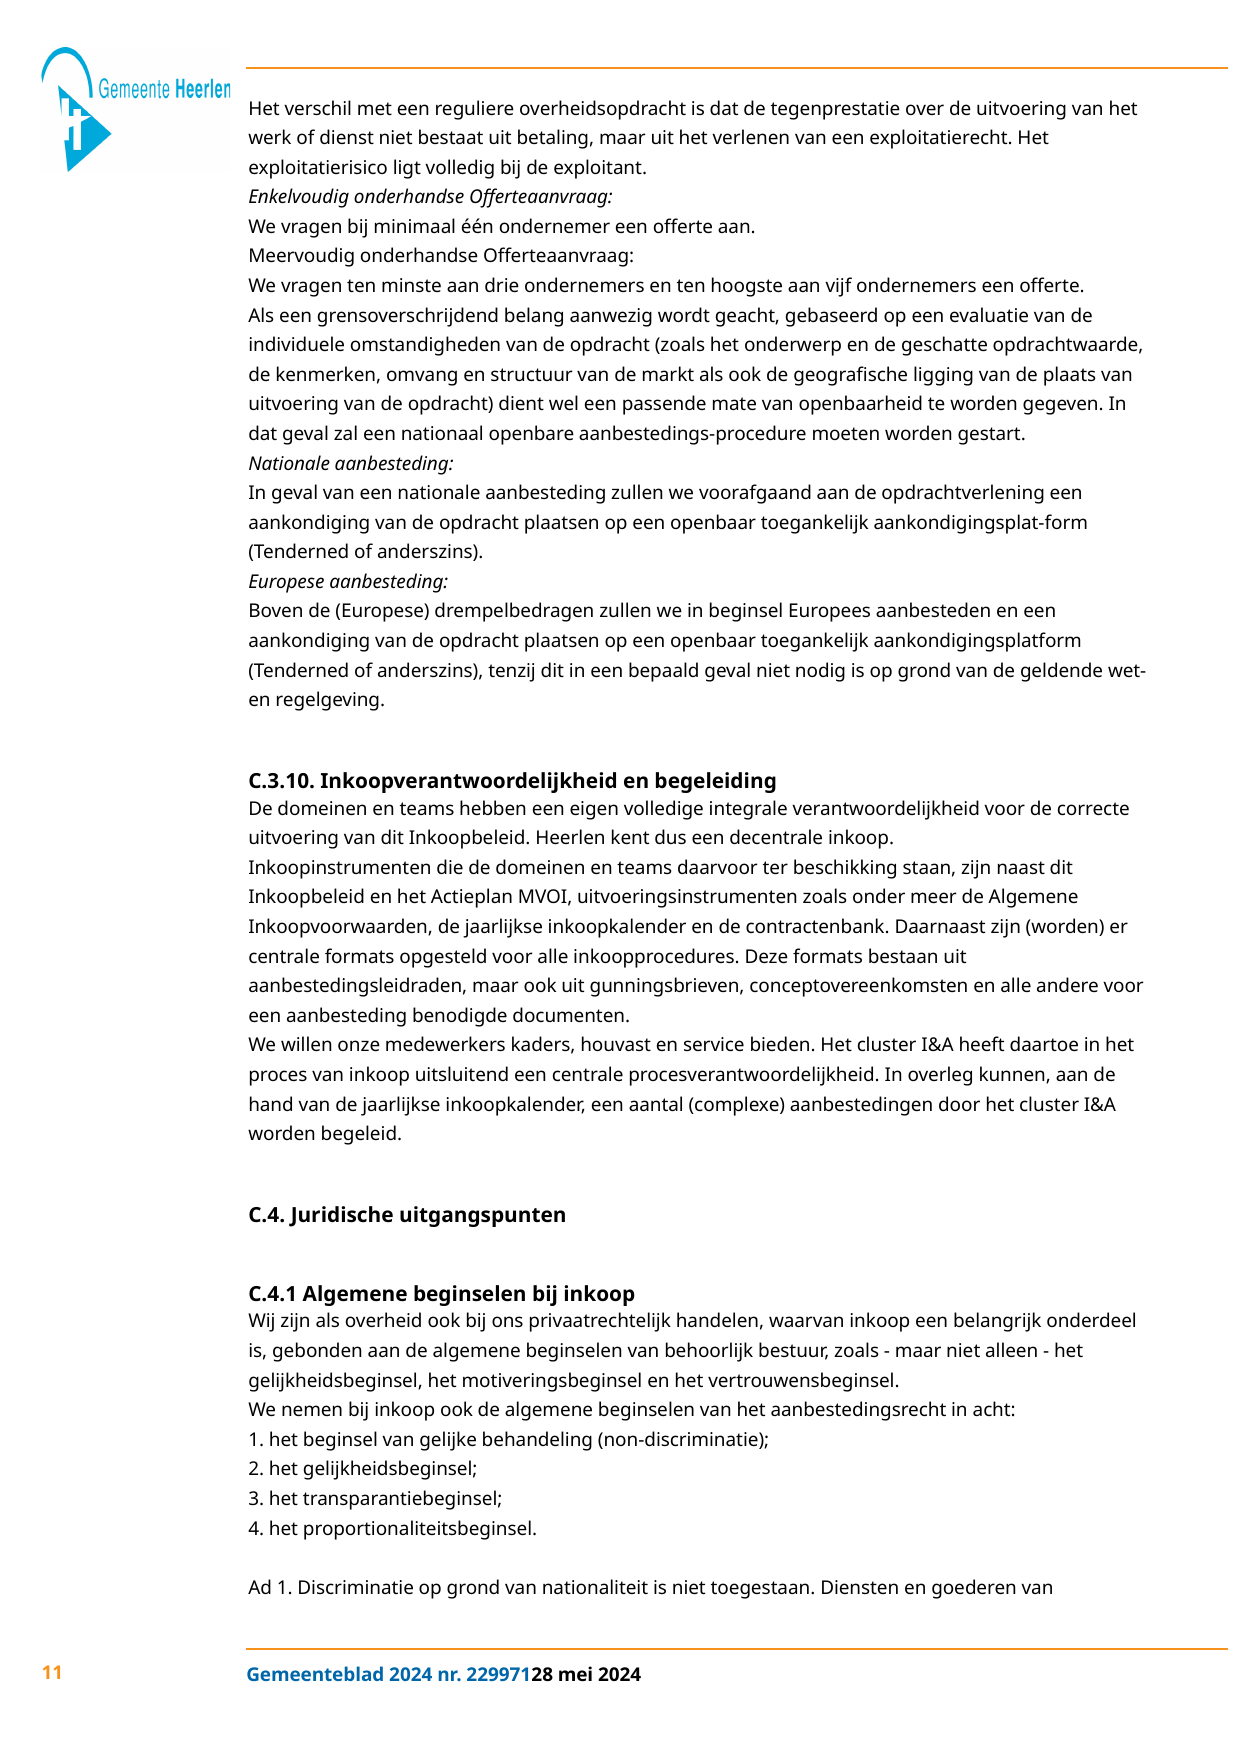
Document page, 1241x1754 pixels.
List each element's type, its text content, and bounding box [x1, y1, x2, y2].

text 3. het transparantiebeginsel; [248, 1485, 1152, 1511]
text We vragen ten minste aan drie ondernemers en ten hoogste aan vijf ondernemers een offerte. [248, 272, 1152, 298]
text Nationale aanbesteding: [248, 450, 1152, 476]
text Meervoudig onderhandse Offerteaanvraag: [248, 243, 1152, 268]
text Inkoopinstrumenten die de domeinen en teams daarvoor ter beschikking staan, zijn naast dit Inkoopbeleid en het Actieplan MVOI, uitvoeringsinstrumenten zoals onder meer de Algemene Inkoopvoorwaarden, de jaarlijkse inkoopkalender en de contractenbank. Daarnaast zijn (worden) er centrale formats opgesteld voor alle inkoopprocedures. Deze formats bestaan uit aanbestedingsleidraden, maar ook uit gunningsbrieven, conceptovereenkomsten en alle andere voor een aanbesteding benodigde documenten. [248, 854, 1152, 1028]
text We nemen bij inkoop ook de algemene beginselen van het aanbestedingsrecht in acht: [248, 1396, 1152, 1422]
text Het verschil met een reguliere overheidsopdracht is dat de tegenprestatie over de uitvoering van het werk of dienst niet bestaat uit betaling, maar uit het verlenen van een exploitatierecht. Het exploitatierisico ligt volledig bij de exploitant. [248, 95, 1152, 180]
text C.4. Juridische uitgangspunten [248, 1200, 1152, 1229]
picture [41, 47, 231, 172]
text 4. het proportionaliteitsbeginsel. [248, 1515, 1152, 1540]
picture [41, 47, 59, 70]
text Wij zijn als overheid ook bij ons privaatrechtelijk handelen, waarvan inkoop een belangrijk onderdeel is, gebonden aan de algemene beginselen van behoorlijk bestuur, zoals - maar niet alleen - het gelijkheidsbeginsel, het motiveringsbeginsel en het vertrouwensbeginsel. [248, 1308, 1152, 1392]
text De domeinen en teams hebben een eigen volledige integrale verantwoordelijkheid voor de correcte uitvoering van dit Inkoopbeleid. Heerlen kent dus een decentrale inkoop. [248, 795, 1152, 850]
text In geval van een nationale aanbesteding zullen we voorafgaand aan de opdrachtverlening een aankondiging van de opdracht plaatsen op een openbaar toegankelijk aankondigingsplat-form (Tenderned of anderszins). [248, 479, 1152, 564]
text Ad 1. Discriminatie op grond van nationaliteit is niet toegestaan. Diensten en goederen van [248, 1574, 1152, 1599]
text 2. het gelijkheidsbeginsel; [248, 1456, 1152, 1481]
text 1. het beginsel van gelijke behandeling (non-discriminatie); [248, 1426, 1152, 1452]
text Enkelvoudig onderhandse Offerteaanvraag: [248, 183, 1152, 209]
text We vragen bij minimaal één ondernemer een offerte aan. [248, 213, 1152, 239]
text Europese aanbesteding: [248, 568, 1152, 594]
text C.4.1 Algemene beginselen bij inkoop [248, 1279, 1152, 1308]
text Als een grensoverschrijdend belang aanwezig wordt geacht, gebaseerd op een evaluatie van de individuele omstandigheden van de opdracht (zoals het onderwerp en de geschatte opdrachtwaarde, de kenmerken, omvang en structuur van de markt als ook de geografische ligging van de plaats van uitvoering van de opdracht) dient wel een passende mate van openbaarheid te worden gegeven. In dat geval zal een nationaal openbare aanbestedings-procedure moeten worden gestart. [248, 302, 1152, 446]
text We willen onze medewerkers kaders, houvast en service bieden. Het cluster I&A heeft daartoe in het proces van inkoop uitsluitend een centrale procesverantwoordelijkheid. In overleg kunnen, aan de hand van de jaarlijkse inkoopkalender, een aantal (complexe) aanbestedingen door het cluster I&A worden begeleid. [248, 1032, 1152, 1146]
text C.3.10. Inkoopverantwoordelijkheid en begeleiding [248, 766, 1152, 795]
text Boven de (Europese) drempelbedragen zullen we in beginsel Europees aanbesteden en een aankondiging van de opdracht plaatsen op een openbaar toegankelijk aankondigingsplatform (Tenderned of anderszins), tenzij dit in een bepaald geval niet nodig is op grond van de geldende wet- en regelgeving. [248, 598, 1152, 712]
